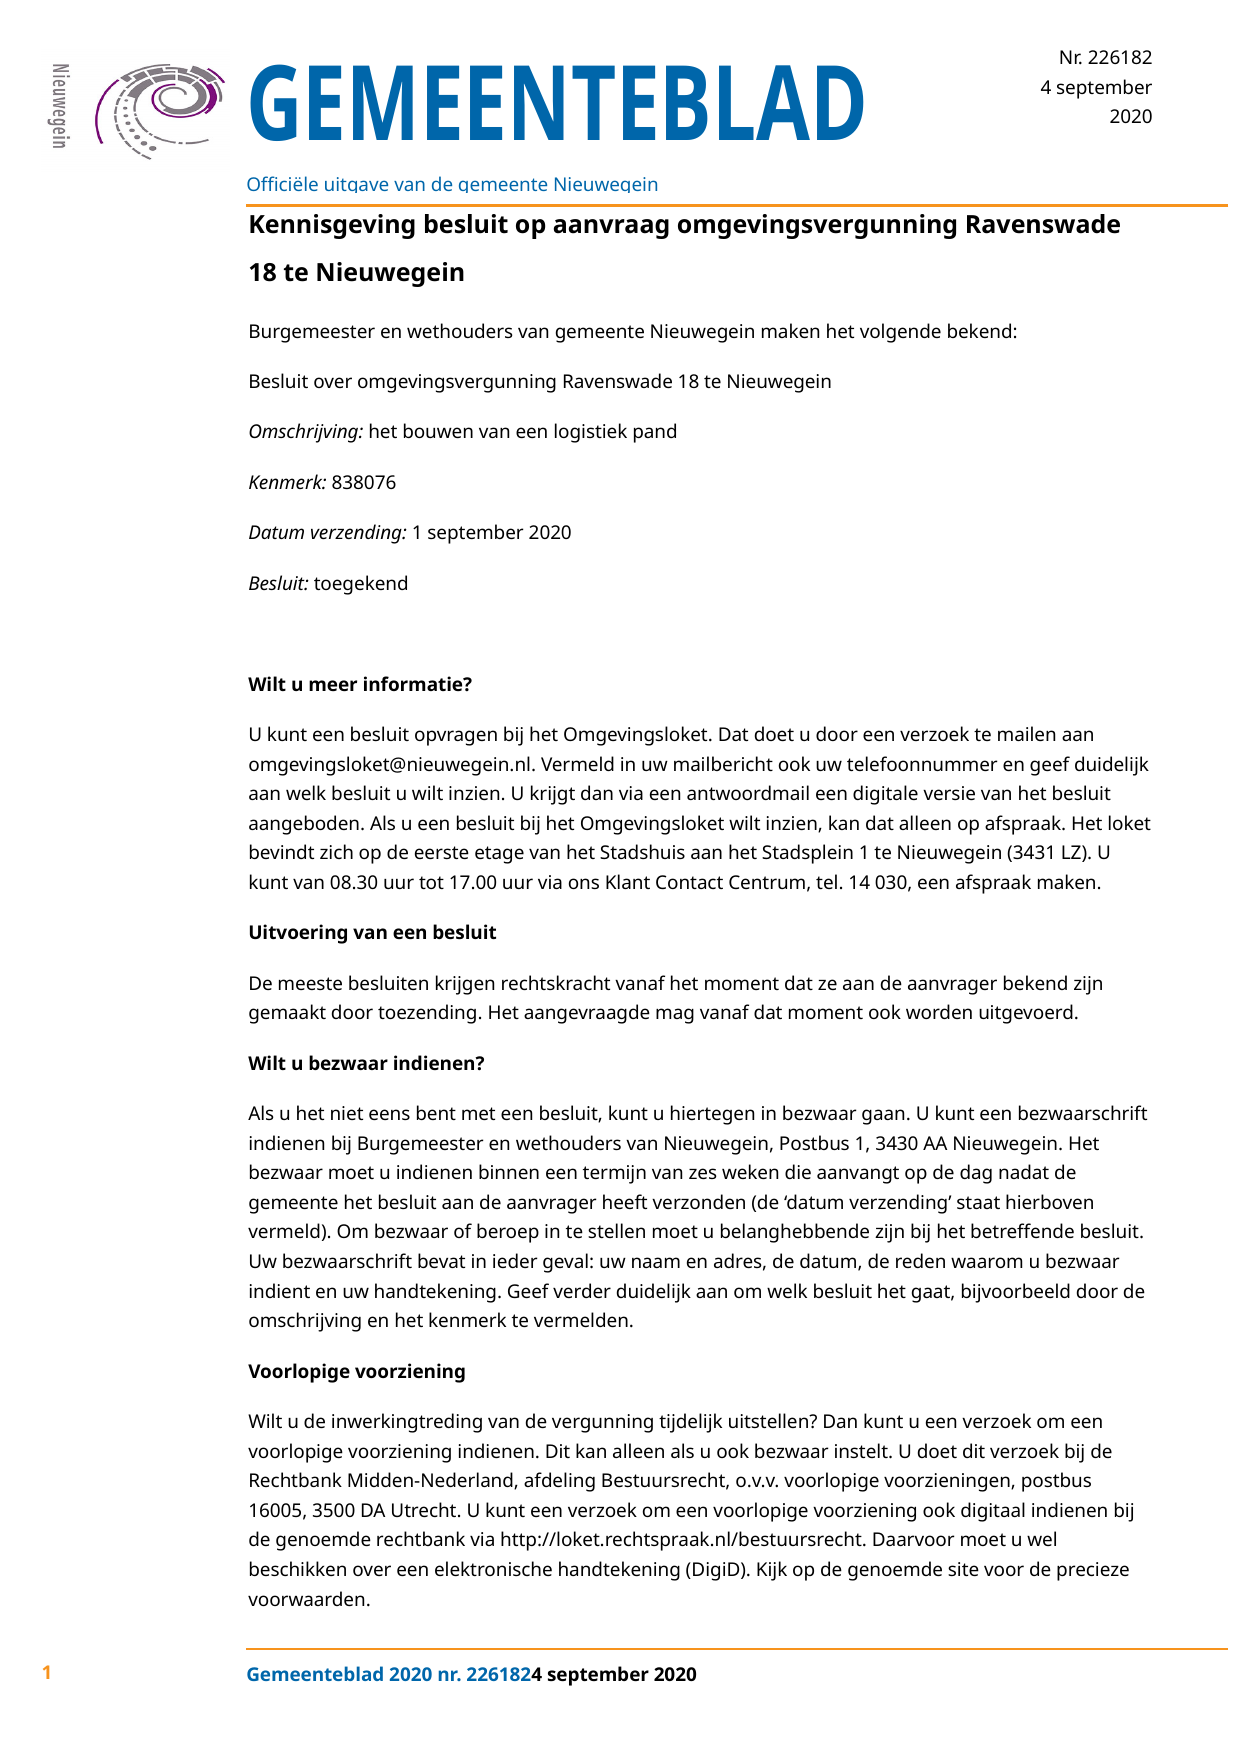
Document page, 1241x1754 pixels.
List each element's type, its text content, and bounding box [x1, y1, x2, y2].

text Wilt u de inwerkingtreding van de vergunning tijdelijk uitstellen? Dan kunt u een verzoek om een voorlopige voorziening indienen. Dit kan alleen als u ook bezwaar instelt. U doet dit verzoek bij de Rechtbank Midden-Nederland, afdeling Bestuursrecht, o.v.v. voorlopige voorzieningen, postbus 16005, 3500 DA Utrecht. U kunt een verzoek om een voorlopige voorziening ook digitaal indienen bij de genoemde rechtbank via http://loket.rechtspraak.nl/bestuursrecht. Daarvoor moet u wel beschikken over een elektronische handtekening (DigiD). Kijk op de genoemde site voor de precieze voorwaarden. [248, 1408, 1152, 1612]
text Als u het niet eens bent met een besluit, kunt u hiertegen in bezwaar gaan. U kunt een bezwaarschrift indienen bij Burgemeester en wethouders van Nieuwegein, Postbus 1, 3430 AA Nieuwegein. Het bezwaar moet u indienen binnen een termijn van zes weken die aanvangt op de dag nadat de gemeente het besluit aan de aanvrager heeft verzonden (de ‘datum verzending’ staat hierboven vermeld). Om bezwaar of beroep in te stellen moet u belanghebbende zijn bij het betreffende besluit. Uw bezwaarschrift bevat in ieder geval: uw naam en adres, de datum, de reden waarom u bezwaar indient en uw handtekening. Geef verder duidelijk aan om welk besluit het gaat, bijvoorbeeld door de omschrijving en het kenmerk te vermelden. [248, 1100, 1152, 1333]
text Omschrijving: het bouwen van een logistiek pand [248, 419, 1152, 444]
text Datum verzending: 1 september 2020 [248, 519, 1152, 545]
text Burgemeester en wethouders van gemeente Nieuwegein maken het volgende bekend: [248, 318, 1152, 344]
text Besluit: toegekend [248, 570, 1152, 596]
text Kennisgeving besluit op aanvraag omgevingsvergunning Ravenswade 18 te Nieuwegein [248, 207, 1152, 288]
text U kunt een besluit opvragen bij het Omgevingsloket. Dat doet u door een verzoek te mailen aan omgevingsloket@nieuwegein.nl. Vermeld in uw mailbericht ook uw telefoonnummer en geef duidelijk aan welk besluit u wilt inzien. U krijgt dan via een antwoordmail een digitale versie van het besluit aangeboden. Als u een besluit bij het Omgevingsloket wilt inzien, kan dat alleen op afspraak. Het loket bevindt zich op de eerste etage van het Stadshuis aan het Stadsplein 1 te Nieuwegein (3431 LZ). U kunt van 08.30 uur tot 17.00 uur via ons Klant Contact Centrum, tel. 14 030, een afspraak maken. [248, 721, 1152, 895]
text Wilt u bezwaar indienen? [248, 1050, 1152, 1076]
text De meeste besluiten krijgen rechtskracht vanaf het moment dat ze aan de aanvrager bekend zijn gemaakt door toezending. Het aangevraagde mag vanaf dat moment ook worden uitgevoerd. [248, 970, 1152, 1025]
text Voorlopige voorziening [248, 1358, 1152, 1384]
text Wilt u meer informatie? [248, 671, 1152, 697]
text Kenmerk: 838076 [248, 469, 1152, 495]
picture [41, 47, 231, 172]
text Uitvoering van een besluit [248, 919, 1152, 945]
text Besluit over omgevingsvergunning Ravenswade 18 te Nieuwegein [248, 368, 1152, 394]
